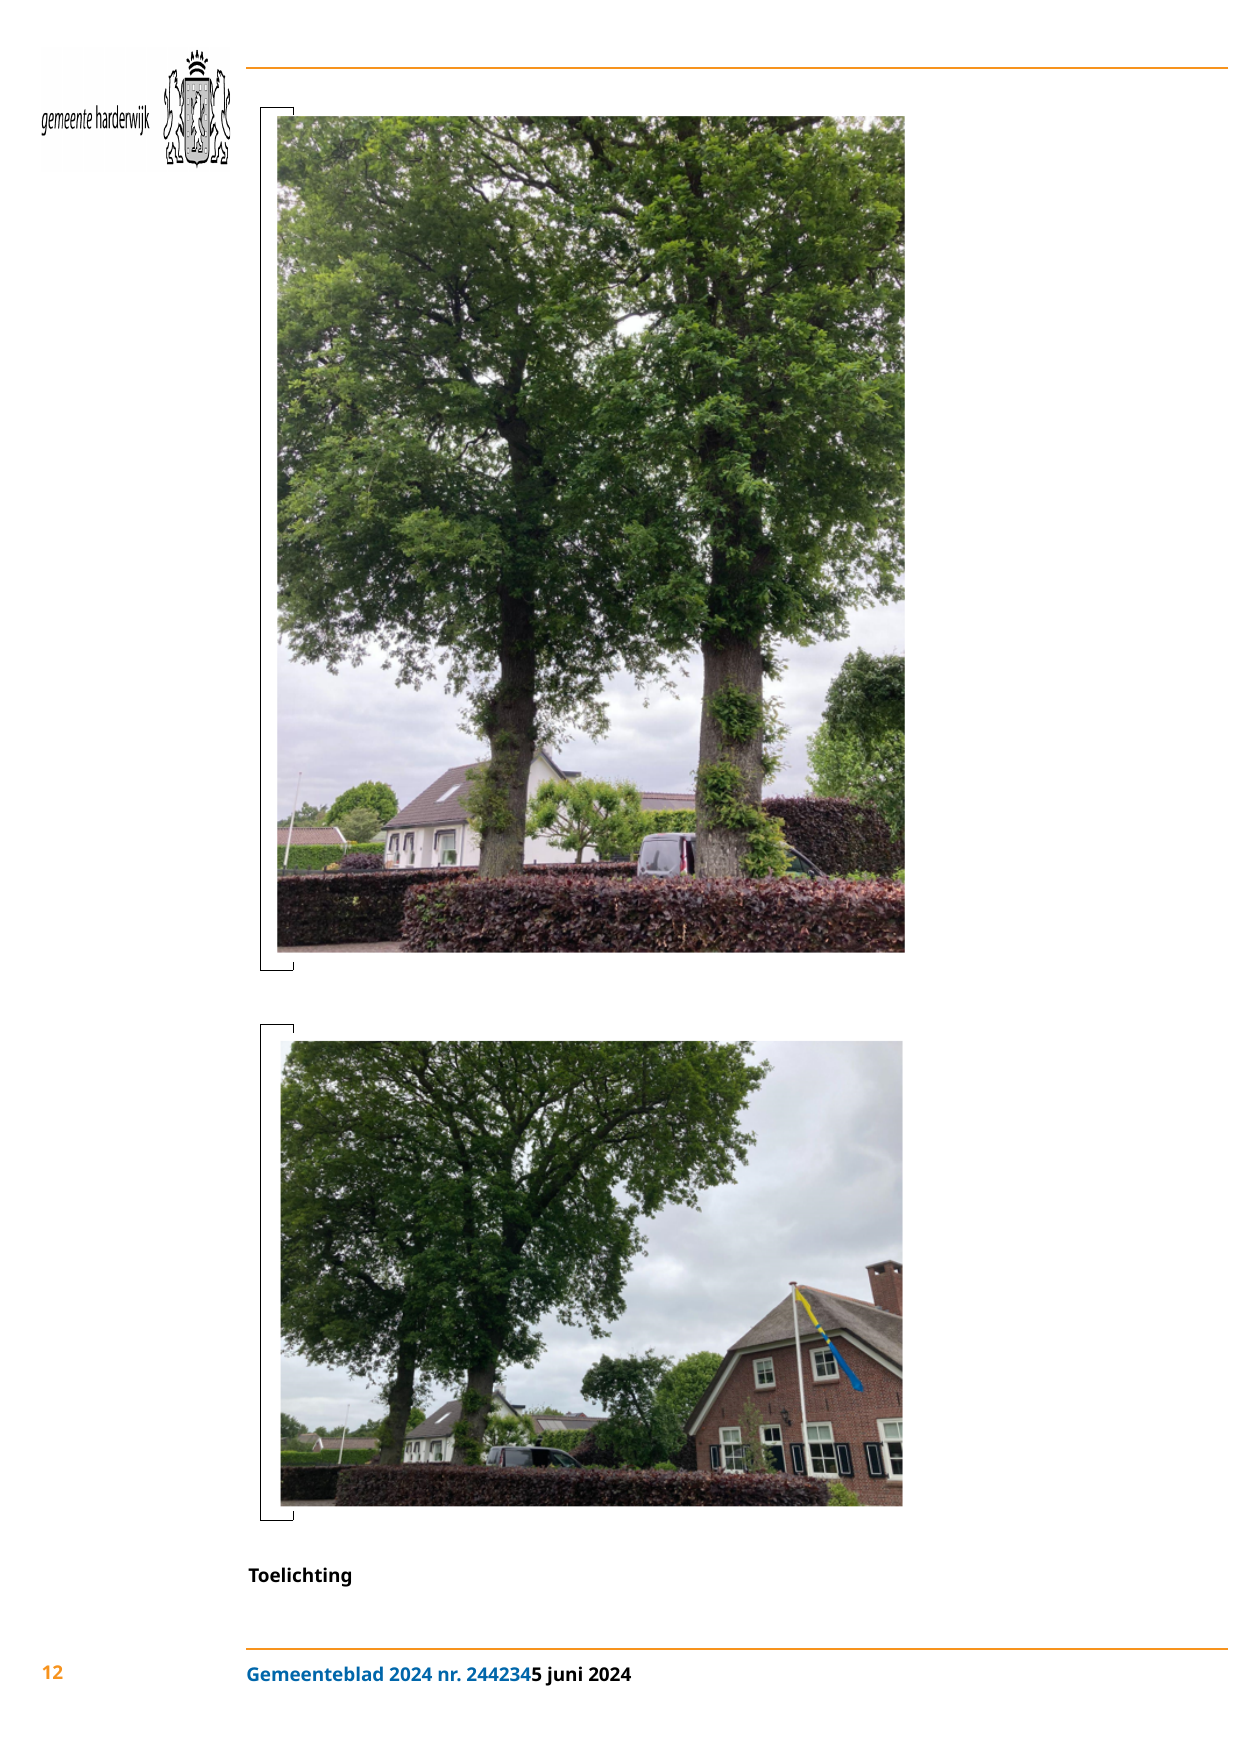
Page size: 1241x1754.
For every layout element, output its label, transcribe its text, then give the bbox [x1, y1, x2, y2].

text Toelichting [248, 1562, 1152, 1588]
picture [41, 47, 231, 172]
picture [268, 115, 913, 962]
picture [268, 1033, 913, 1511]
